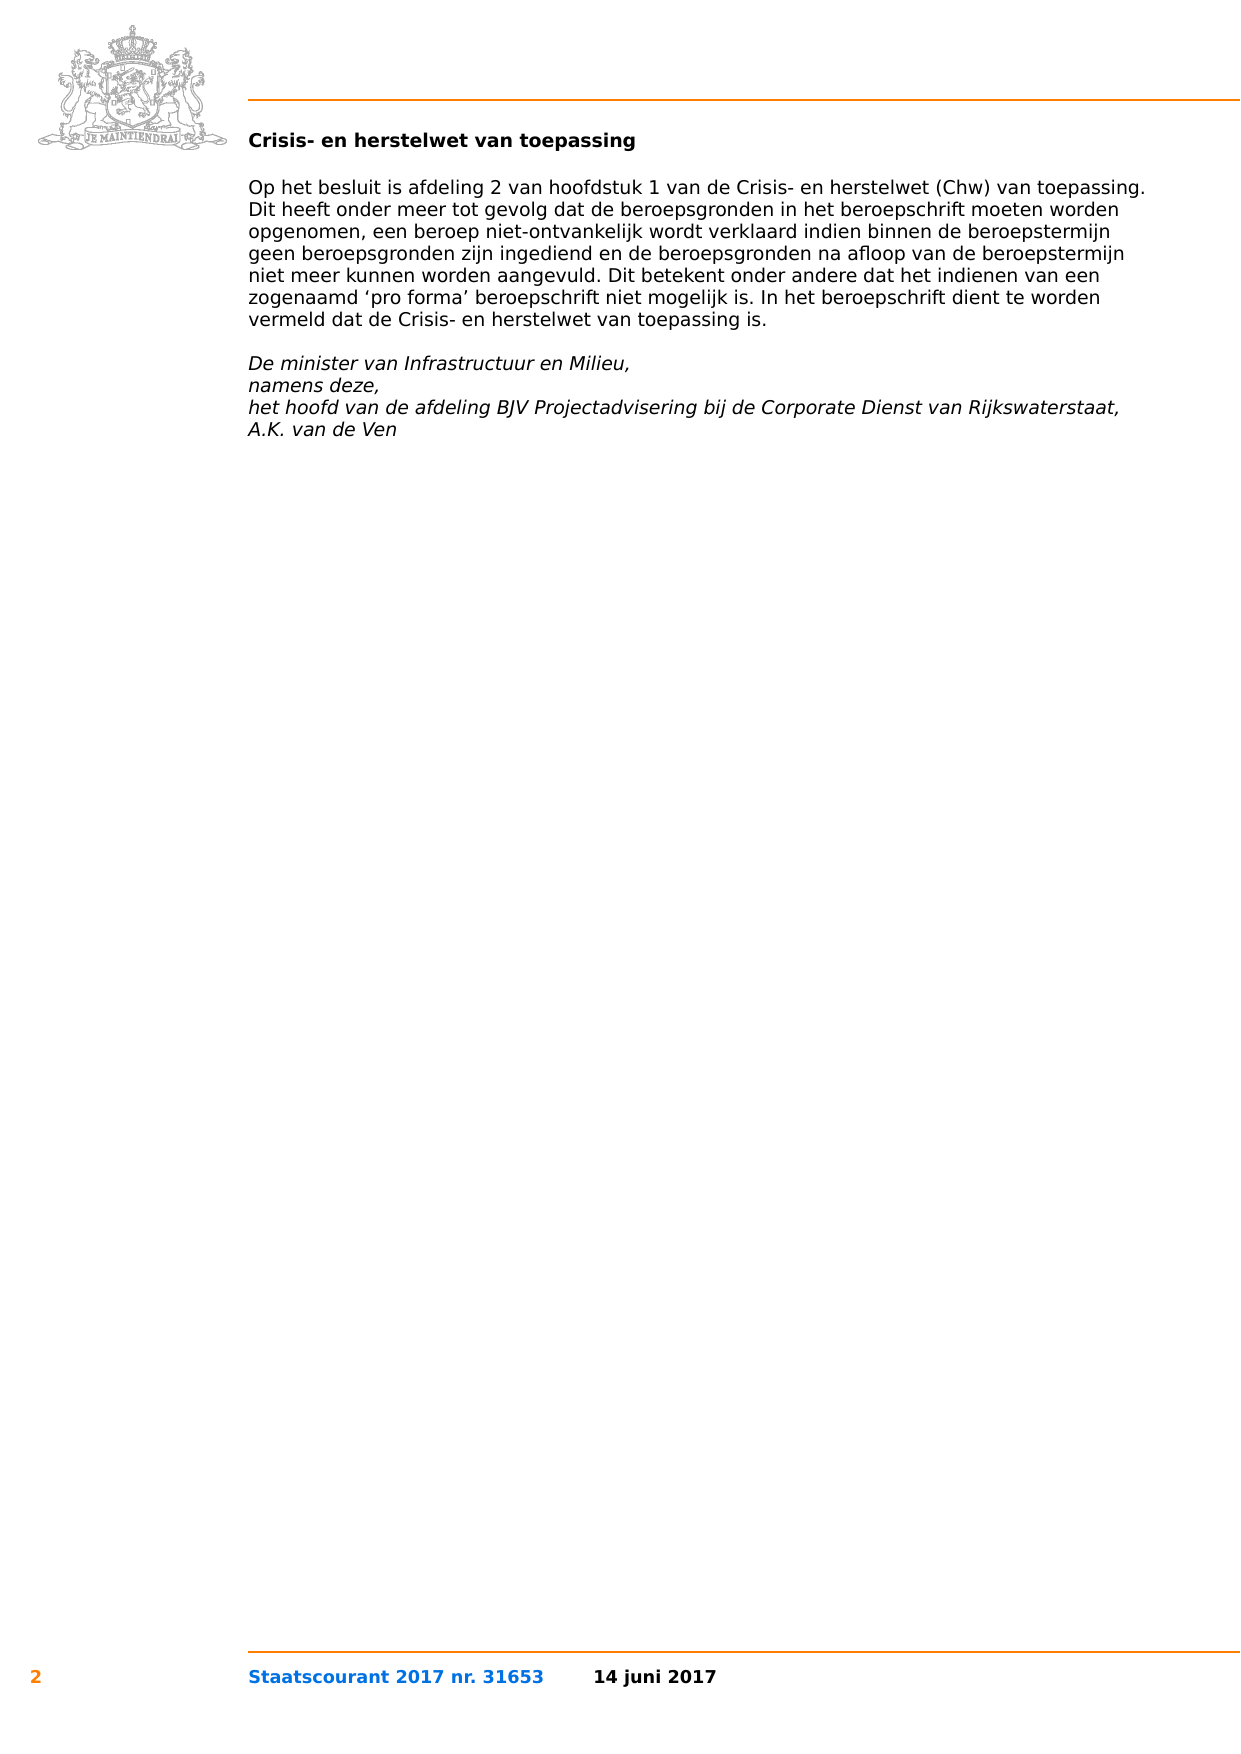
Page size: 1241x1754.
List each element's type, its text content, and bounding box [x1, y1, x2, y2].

text Op het besluit is afdeling 2 van hoofdstuk 1 van de Crisis- en herstelwet (Chw) van toepassing. Dit heeft onder meer tot gevolg dat de beroepsgronden in het beroepschrift moeten worden opgenomen, een beroep niet-ontvankelijk wordt verklaard indien binnen de beroepstermijn geen beroepsgronden zijn ingediend en de beroepsgronden na afloop van de beroepstermijn niet meer kunnen worden aangevuld. Dit betekent onder andere dat het indienen van een zogenaamd ‘pro forma’ beroepschrift niet mogelijk is. In het beroepschrift dient te worden vermeld dat de Crisis- en herstelwet van toepassing is. [248, 177, 1163, 331]
subtitle Crisis- en herstelwet van toepassing [248, 130, 1163, 152]
picture [38, 25, 227, 150]
text De minister van Infrastructuur en Milieu, namens deze, het hoofd van de afdeling BJV Projectadvisering bij de Corporate Dienst van Rijkswaterstaat, A.K. van de Ven [248, 353, 1163, 441]
